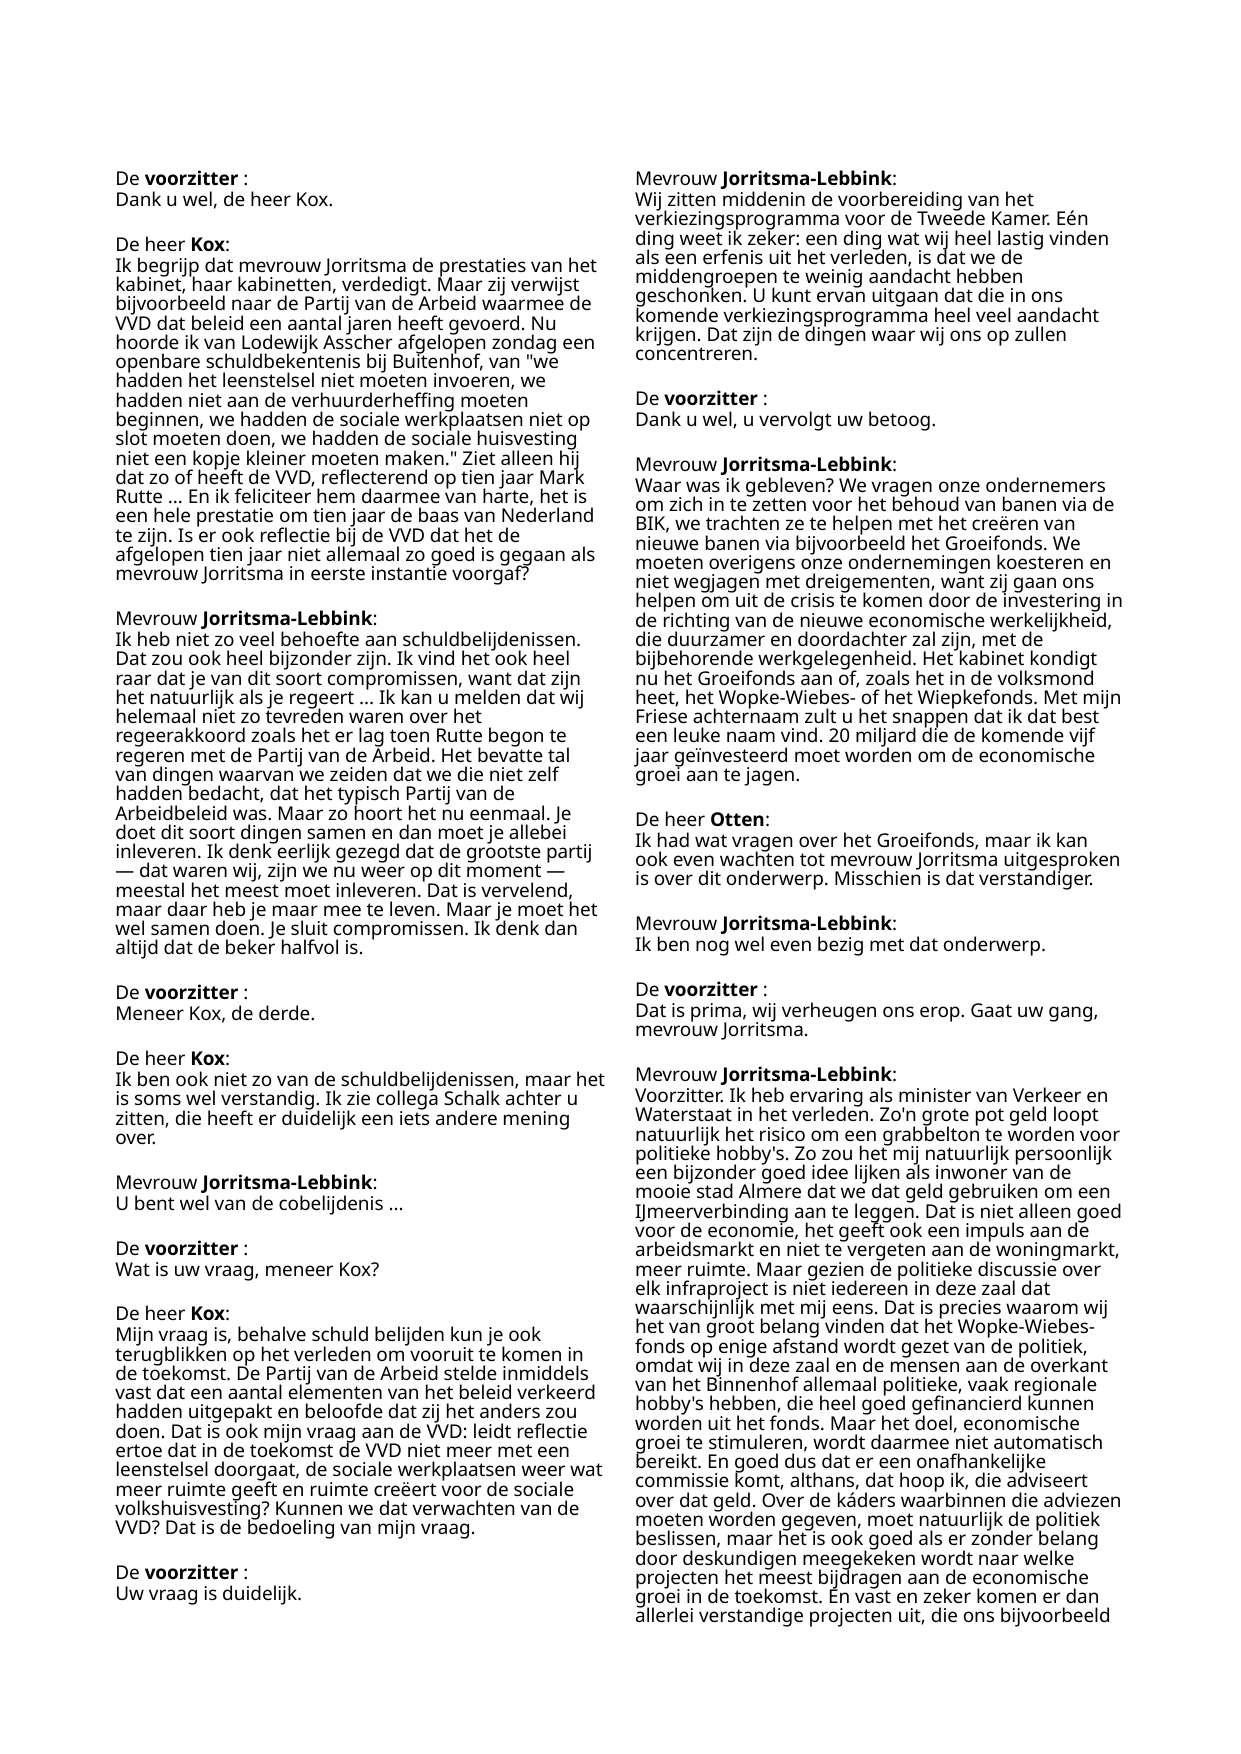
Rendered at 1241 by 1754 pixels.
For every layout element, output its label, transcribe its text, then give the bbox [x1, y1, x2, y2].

text Ik had wat vragen over het Groeifonds, maar ik kan ook even wachten tot mevrouw Jorritsma uitgesproken is over dit onderwerp. Misschien is dat verstandiger. [635, 832, 1125, 889]
text De voorzitter : [115, 1559, 605, 1585]
text Mevrouw Jorritsma-Lebbink: [115, 1169, 605, 1195]
text De heer Kox: [115, 1045, 605, 1071]
text Dat is prima, wij verheugen ons erop. Gaat uw gang, mevrouw Jorritsma. [635, 1002, 1125, 1041]
text Uw vraag is duidelijk. [115, 1585, 605, 1604]
text Mevrouw Jorritsma-Lebbink: [635, 165, 1125, 191]
text De voorzitter : [635, 976, 1125, 1002]
text Waar was ik gebleven? We vragen onze ondernemers om zich in te zetten voor het behoud van banen via de BIK, we trachten ze te helpen met het creëren van nieuwe banen via bijvoorbeeld het Groeifonds. We moeten overigens onze ondernemingen koesteren en niet wegjagen met dreigementen, want zij gaan ons helpen om uit de crisis te komen door de investering in de richting van de nieuwe economische werkelijkheid, die duurzamer en doordachter zal zijn, met de bijbehorende werkgelegenheid. Het kabinet kondigt nu het Groeifonds aan of, zoals het in de volksmond heet, het Wopke-Wiebes- of het Wiepkefonds. Met mijn Friese achternaam zult u het snappen dat ik dat best een leuke naam vind. 20 miljard die de komende vijf jaar geïnvesteerd moet worden om de economische groei aan te jagen. [635, 477, 1125, 785]
text Mevrouw Jorritsma-Lebbink: [115, 605, 605, 631]
text Wat is uw vraag, meneer Kox? [115, 1261, 605, 1280]
text Mijn vraag is, behalve schuld belijden kun je ook terugblikken op het verleden om vooruit te komen in de toekomst. De Partij van de Arbeid stelde inmiddels vast dat een aantal elementen van het beleid verkeerd hadden uitgepakt en beloofde dat zij het anders zou doen. Dat is ook mijn vraag aan de VVD: leidt reflectie ertoe dat in de toekomst de VVD niet meer met een leenstelsel doorgaat, de sociale werkplaatsen weer wat meer ruimte geeft en ruimte creëert voor de sociale volkshuisvesting? Kunnen we dat verwachten van de VVD? Dat is de bedoeling van mijn vraag. [115, 1326, 605, 1538]
text Ik begrijp dat mevrouw Jorritsma de prestaties van het kabinet, haar kabinetten, verdedigt. Maar zij verwijst bijvoorbeeld naar de Partij van de Arbeid waarmee de VVD dat beleid een aantal jaren heeft gevoerd. Nu hoorde ik van Lodewijk Asscher afgelopen zondag een openbare schuldbekentenis bij Buitenhof, van "we hadden het leenstelsel niet moeten invoeren, we hadden niet aan de verhuurderheffing moeten beginnen, we hadden de sociale werkplaatsen niet op slot moeten doen, we hadden de sociale huisvesting niet een kopje kleiner moeten maken." Ziet alleen hij dat zo of heeft de VVD, reflecterend op tien jaar Mark Rutte ... En ik feliciteer hem daarmee van harte, het is een hele prestatie om tien jaar de baas van Nederland te zijn. Is er ook reflectie bij de VVD dat het de afgelopen tien jaar niet allemaal zo goed is gegaan als mevrouw Jorritsma in eerste instantie voorgaf? [115, 257, 605, 584]
text Mevrouw Jorritsma-Lebbink: [635, 910, 1125, 936]
text Voorzitter. Ik heb ervaring als minister van Verkeer en Waterstaat in het verleden. Zo'n grote pot geld loopt natuurlijk het risico om een grabbelton te worden voor politieke hobby's. Zo zou het mij natuurlijk persoonlijk een bijzonder goed idee lijken als inwoner van de mooie stad Almere dat we dat geld gebruiken om een IJmeerverbinding aan te leggen. Dat is niet alleen goed voor de economie, het geeft ook een impuls aan de arbeidsmarkt en niet te vergeten aan de woningmarkt, meer ruimte. Maar gezien de politieke discussie over elk infraproject is niet iedereen in deze zaal dat waarschijnlijk met mij eens. Dat is precies waarom wij het van groot belang vinden dat het Wopke-Wiebes-fonds op enige afstand wordt gezet van de politiek, omdat wij in deze zaal en de mensen aan de overkant van het Binnenhof allemaal politieke, vaak regionale hobby's hebben, die heel goed gefinancierd kunnen worden uit het fonds. Maar het doel, economische groei te stimuleren, wordt daarmee niet automatisch bereikt. En goed dus dat er een onafhankelijke commissie komt, althans, dat hoop ik, die adviseert over dat geld. Over de káders waarbinnen die adviezen moeten worden gegeven, moet natuurlijk de politiek beslissen, maar het is ook goed als er zonder belang door deskundigen meegekeken wordt naar welke projecten het meest bijdragen aan de economische groei in de toekomst. En vast en zeker komen er dan allerlei verstandige projecten uit, die ons bijvoorbeeld [635, 1087, 1125, 1627]
text Ik ben ook niet zo van de schuldbelijdenissen, maar het is soms wel verstandig. Ik zie collega Schalk achter u zitten, die heeft er duidelijk een iets andere mening over. [115, 1071, 605, 1148]
text U bent wel van de cobelijdenis ... [115, 1195, 605, 1214]
text Mevrouw Jorritsma-Lebbink: [635, 1061, 1125, 1087]
text Ik ben nog wel even bezig met dat onderwerp. [635, 936, 1125, 955]
text Dank u wel, u vervolgt uw betoog. [635, 411, 1125, 430]
text De heer Kox: [115, 1301, 605, 1326]
text De voorzitter : [635, 385, 1125, 411]
text De voorzitter : [115, 165, 605, 191]
text De heer Otten: [635, 806, 1125, 832]
text De voorzitter : [115, 1235, 605, 1261]
text De voorzitter : [115, 979, 605, 1005]
text Ik heb niet zo veel behoefte aan schuldbelijdenissen. Dat zou ook heel bijzonder zijn. Ik vind het ook heel raar dat je van dit soort compromissen, want dat zijn het natuurlijk als je regeert ... Ik kan u melden dat wij helemaal niet zo tevreden waren over het regeerakkoord zoals het er lag toen Rutte begon te regeren met de Partij van de Arbeid. Het bevatte tal van dingen waarvan we zeiden dat we die niet zelf hadden bedacht, dat het typisch Partij van de Arbeidbeleid was. Maar zo hoort het nu eenmaal. Je doet dit soort dingen samen en dan moet je allebei inleveren. Ik denk eerlijk gezegd dat de grootste partij — dat waren wij, zijn we nu weer op dit moment — meestal het meest moet inleveren. Dat is vervelend, maar daar heb je maar mee te leven. Maar je moet het wel samen doen. Je sluit compromissen. Ik denk dan altijd dat de beker halfvol is. [115, 631, 605, 959]
text Meneer Kox, de derde. [115, 1005, 605, 1024]
text Wij zitten middenin de voorbereiding van het verkiezingsprogramma voor de Tweede Kamer. Eén ding weet ik zeker: een ding wat wij heel lastig vinden als een erfenis uit het verleden, is dat we de middengroepen te weinig aandacht hebben geschonken. U kunt ervan uitgaan dat die in ons komende verkiezingsprogramma heel veel aandacht krijgen. Dat zijn de dingen waar wij ons op zullen concentreren. [635, 191, 1125, 364]
text De heer Kox: [115, 231, 605, 257]
text Dank u wel, de heer Kox. [115, 191, 605, 210]
text Mevrouw Jorritsma-Lebbink: [635, 451, 1125, 477]
